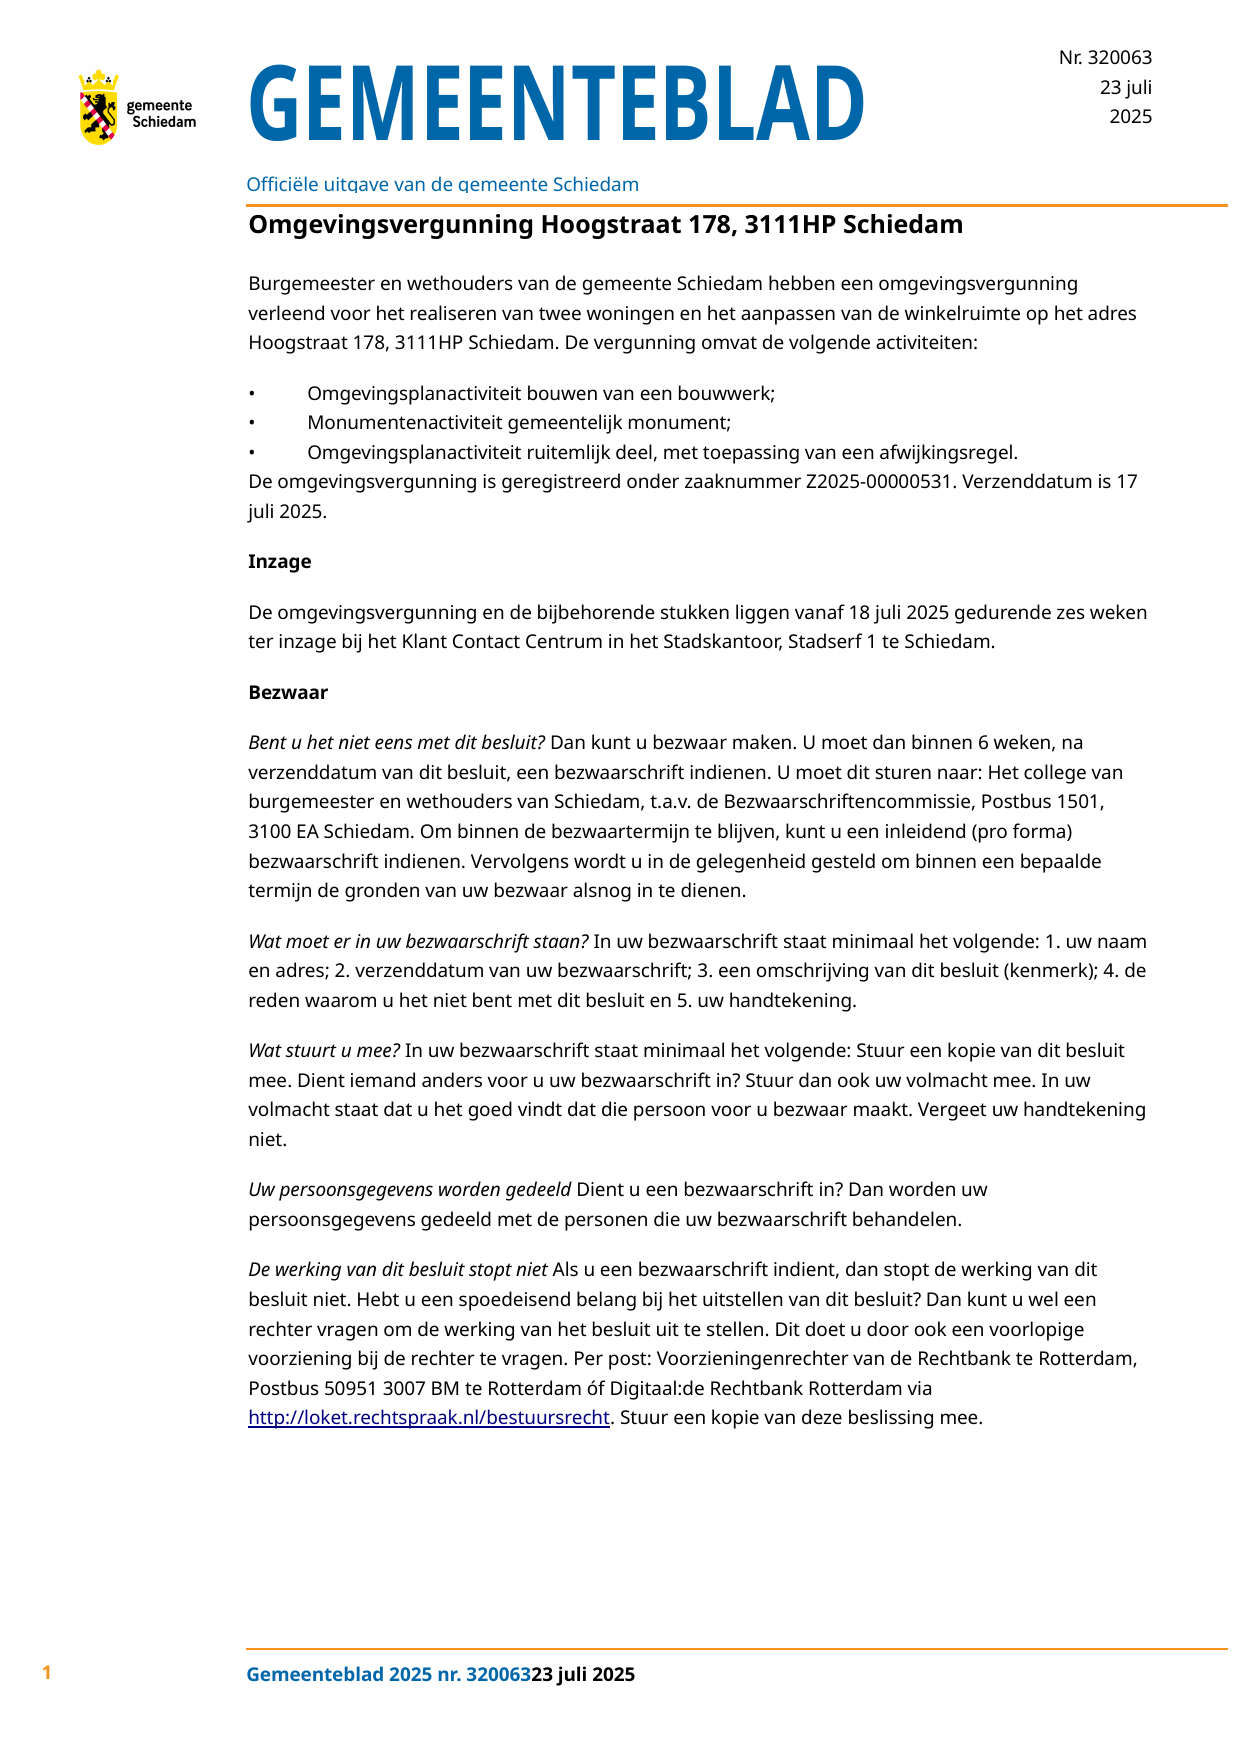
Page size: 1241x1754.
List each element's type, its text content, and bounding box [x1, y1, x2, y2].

text De omgevingsvergunning en de bijbehorende stukken liggen vanaf 18 juli 2025 gedurende zes weken ter inzage bij het Klant Contact Centrum in het Stadskantoor, Stadserf 1 te Schiedam. [248, 599, 1152, 654]
text Bezwaar [248, 679, 1152, 705]
text Omgevingsvergunning Hoogstraat 178, 3111HP Schiedam [248, 207, 1152, 241]
text Wat moet er in uw bezwaarschrift staan? In uw bezwaarschrift staat minimaal het volgende: 1. uw naam en adres; 2. verzenddatum van uw bezwaarschrift; 3. een omschrijving van dit besluit (kenmerk); 4. de reden waarom u het niet bent met dit besluit en 5. uw handtekening. [248, 928, 1152, 1013]
list Monumentenactiviteit gemeentelijk monument; [248, 409, 1152, 435]
text Bent u het niet eens met dit besluit? Dan kunt u bezwaar maken. U moet dan binnen 6 weken, na verzenddatum van dit besluit, een bezwaarschrift indienen. U moet dit sturen naar: Het college van burgemeester en wethouders van Schiedam, t.a.v. de Bezwaarschriftencommissie, Postbus 1501, 3100 EA Schiedam. Om binnen de bezwaartermijn te blijven, kunt u een inleidend (pro forma) bezwaarschrift indienen. Vervolgens wordt u in de gelegenheid gesteld om binnen een bepaalde termijn de gronden van uw bezwaar alsnog in te dienen. [248, 729, 1152, 903]
text Wat stuurt u mee? In uw bezwaarschrift staat minimaal het volgende: Stuur een kopie van dit besluit mee. Dient iemand anders voor u uw bezwaarschrift in? Stuur dan ook uw volmacht mee. In uw volmacht staat dat u het goed vindt dat die persoon voor u bezwaar maakt. Vergeet uw handtekening niet. [248, 1037, 1152, 1152]
text Burgemeester en wethouders van de gemeente Schiedam hebben een omgevingsvergunning verleend voor het realiseren van twee woningen en het aanpassen van de winkelruimte op het adres Hoogstraat 178, 3111HP Schiedam. De vergunning omvat de volgende activiteiten: [248, 270, 1152, 355]
list Omgevingsplanactiviteit ruitemlijk deel, met toepassing van een afwijkingsregel. [248, 439, 1152, 465]
list Omgevingsplanactiviteit bouwen van een bouwwerk; [248, 380, 1152, 406]
text Inzage [248, 549, 1152, 574]
text Uw persoonsgegevens worden gedeeld Dient u een bezwaarschrift in? Dan worden uw persoonsgegevens gedeeld met de personen die uw bezwaarschrift behandelen. [248, 1177, 1152, 1232]
text De werking van dit besluit stopt niet Als u een bezwaarschrift indient, dan stopt de werking van dit besluit niet. Hebt u een spoedeisend belang bij het uitstellen van dit besluit? Dan kunt u wel een rechter vragen om de werking van het besluit uit te stellen. Dit doet u door ook een voorlopige voorziening bij de rechter te vragen. Per post: Voorzieningenrechter van de Rechtbank te Rotterdam, Postbus 50951 3007 BM te Rotterdam óf Digitaal:de Rechtbank Rotterdam via http://loket.rechtspraak.nl/bestuursrecht. Stuur een kopie van deze beslissing mee. [248, 1257, 1152, 1430]
text De omgevingsvergunning is geregistreerd onder zaaknummer Z2025-00000531. Verzenddatum is 17 juli 2025. [248, 469, 1152, 524]
picture [41, 47, 231, 172]
